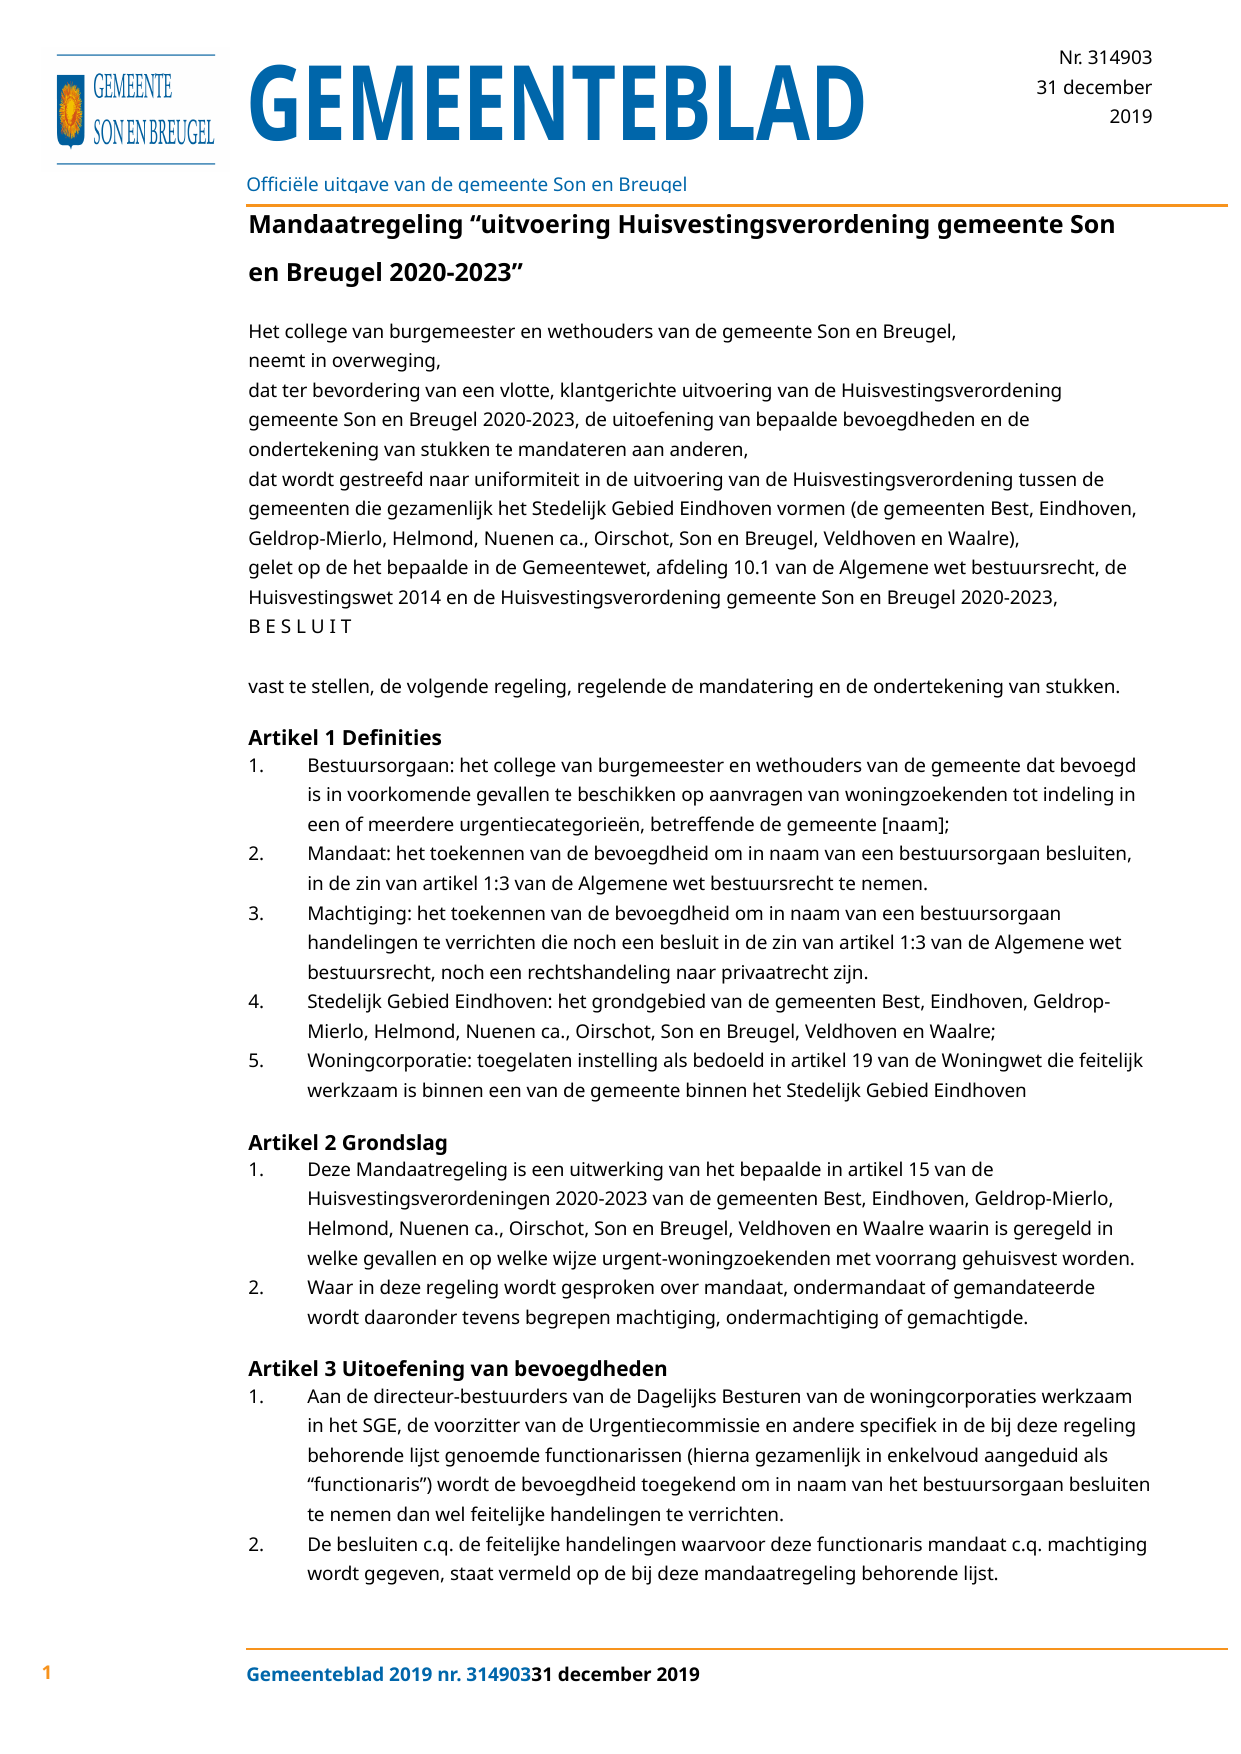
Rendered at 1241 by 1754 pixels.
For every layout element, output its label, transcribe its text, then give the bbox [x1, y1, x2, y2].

text dat ter bevordering van een vlotte, klantgerichte uitvoering van de Huisvestingsverordening gemeente Son en Breugel 2020-2023, de uitoefening van bepaalde bevoegdheden en de ondertekening van stukken te mandateren aan anderen, [248, 377, 1152, 462]
text Artikel 3 Uitoefening van bevoegdheden [248, 1354, 1152, 1383]
list Machtiging: het toekennen van de bevoegdheid om in naam van een bestuursorgaan handelingen te verrichten die noch een besluit in de zin van artikel 1:3 van de Algemene wet bestuursrecht, noch een rechtshandeling naar privaatrecht zijn. [248, 900, 1152, 984]
list Mandaat: het toekennen van de bevoegdheid om in naam van een bestuursorgaan besluiten, in de zin van artikel 1:3 van de Algemene wet bestuursrecht te nemen. [248, 841, 1152, 896]
list De besluiten c.q. de feitelijke handelingen waarvoor deze functionaris mandaat c.q. machtiging wordt gegeven, staat vermeld op de bij deze mandaatregeling behorende lijst. [248, 1531, 1152, 1586]
text dat wordt gestreefd naar uniformiteit in de uitvoering van de Huisvestingsverordening tussen de gemeenten die gezamenlijk het Stedelijk Gebied Eindhoven vormen (de gemeenten Best, Eindhoven, Geldrop-Mierlo, Helmond, Nuenen ca., Oirschot, Son en Breugel, Veldhoven en Waalre), [248, 466, 1152, 551]
list Aan de directeur-bestuurders van de Dagelijks Besturen van de woningcorporaties werkzaam in het SGE, de voorzitter van de Urgentiecommissie en andere specifiek in de bij deze regeling behorende lijst genoemde functionarissen (hierna gezamenlijk in enkelvoud aangeduid als “functionaris”) wordt de bevoegdheid toegekend om in naam van het bestuursorgaan besluiten te nemen dan wel feitelijke handelingen te verrichten. [248, 1383, 1152, 1527]
list Deze Mandaatregeling is een uitwerking van het bepaalde in artikel 15 van de Huisvestingsverordeningen 2020-2023 van de gemeenten Best, Eindhoven, Geldrop-Mierlo, Helmond, Nuenen ca., Oirschot, Son en Breugel, Veldhoven en Waalre waarin is geregeld in welke gevallen en op welke wijze urgent-woningzoekenden met voorrang gehuisvest worden. [248, 1156, 1152, 1271]
picture [41, 47, 231, 172]
list Waar in deze regeling wordt gesproken over mandaat, ondermandaat of gemandateerde wordt daaronder tevens begrepen machtiging, ondermachtiging of gemachtigde. [248, 1274, 1152, 1330]
text neemt in overweging, [248, 347, 1152, 373]
list Stedelijk Gebied Eindhoven: het grondgebied van de gemeenten Best, Eindhoven, Geldrop-Mierlo, Helmond, Nuenen ca., Oirschot, Son en Breugel, Veldhoven en Waalre; [248, 988, 1152, 1044]
list Woningcorporatie: toegelaten instelling als bedoeld in artikel 19 van de Woningwet die feitelijk werkzaam is binnen een van de gemeente binnen het Stedelijk Gebied Eindhoven [248, 1048, 1152, 1103]
text B E S L U I T [248, 614, 1152, 639]
text Artikel 2 Grondslag [248, 1128, 1152, 1156]
text Artikel 1 Definities [248, 723, 1152, 752]
list Bestuursorgaan: het college van burgemeester en wethouders van de gemeente dat bevoegd is in voorkomende gevallen te beschikken op aanvragen van woningzoekenden tot indeling in een of meerdere urgentiecategorieën, betreffende de gemeente [naam]; [248, 752, 1152, 837]
text vast te stellen, de volgende regeling, regelende de mandatering en de ondertekening van stukken. [248, 673, 1152, 699]
text Mandaatregeling “uitvoering Huisvestingsverordening gemeente Son en Breugel 2020-2023” [248, 207, 1152, 288]
text gelet op de het bepaalde in de Gemeentewet, afdeling 10.1 van de Algemene wet bestuursrecht, de Huisvestingswet 2014 en de Huisvestingsverordening gemeente Son en Breugel 2020-2023, [248, 554, 1152, 610]
text Het college van burgemeester en wethouders van de gemeente Son en Breugel, [248, 318, 1152, 344]
